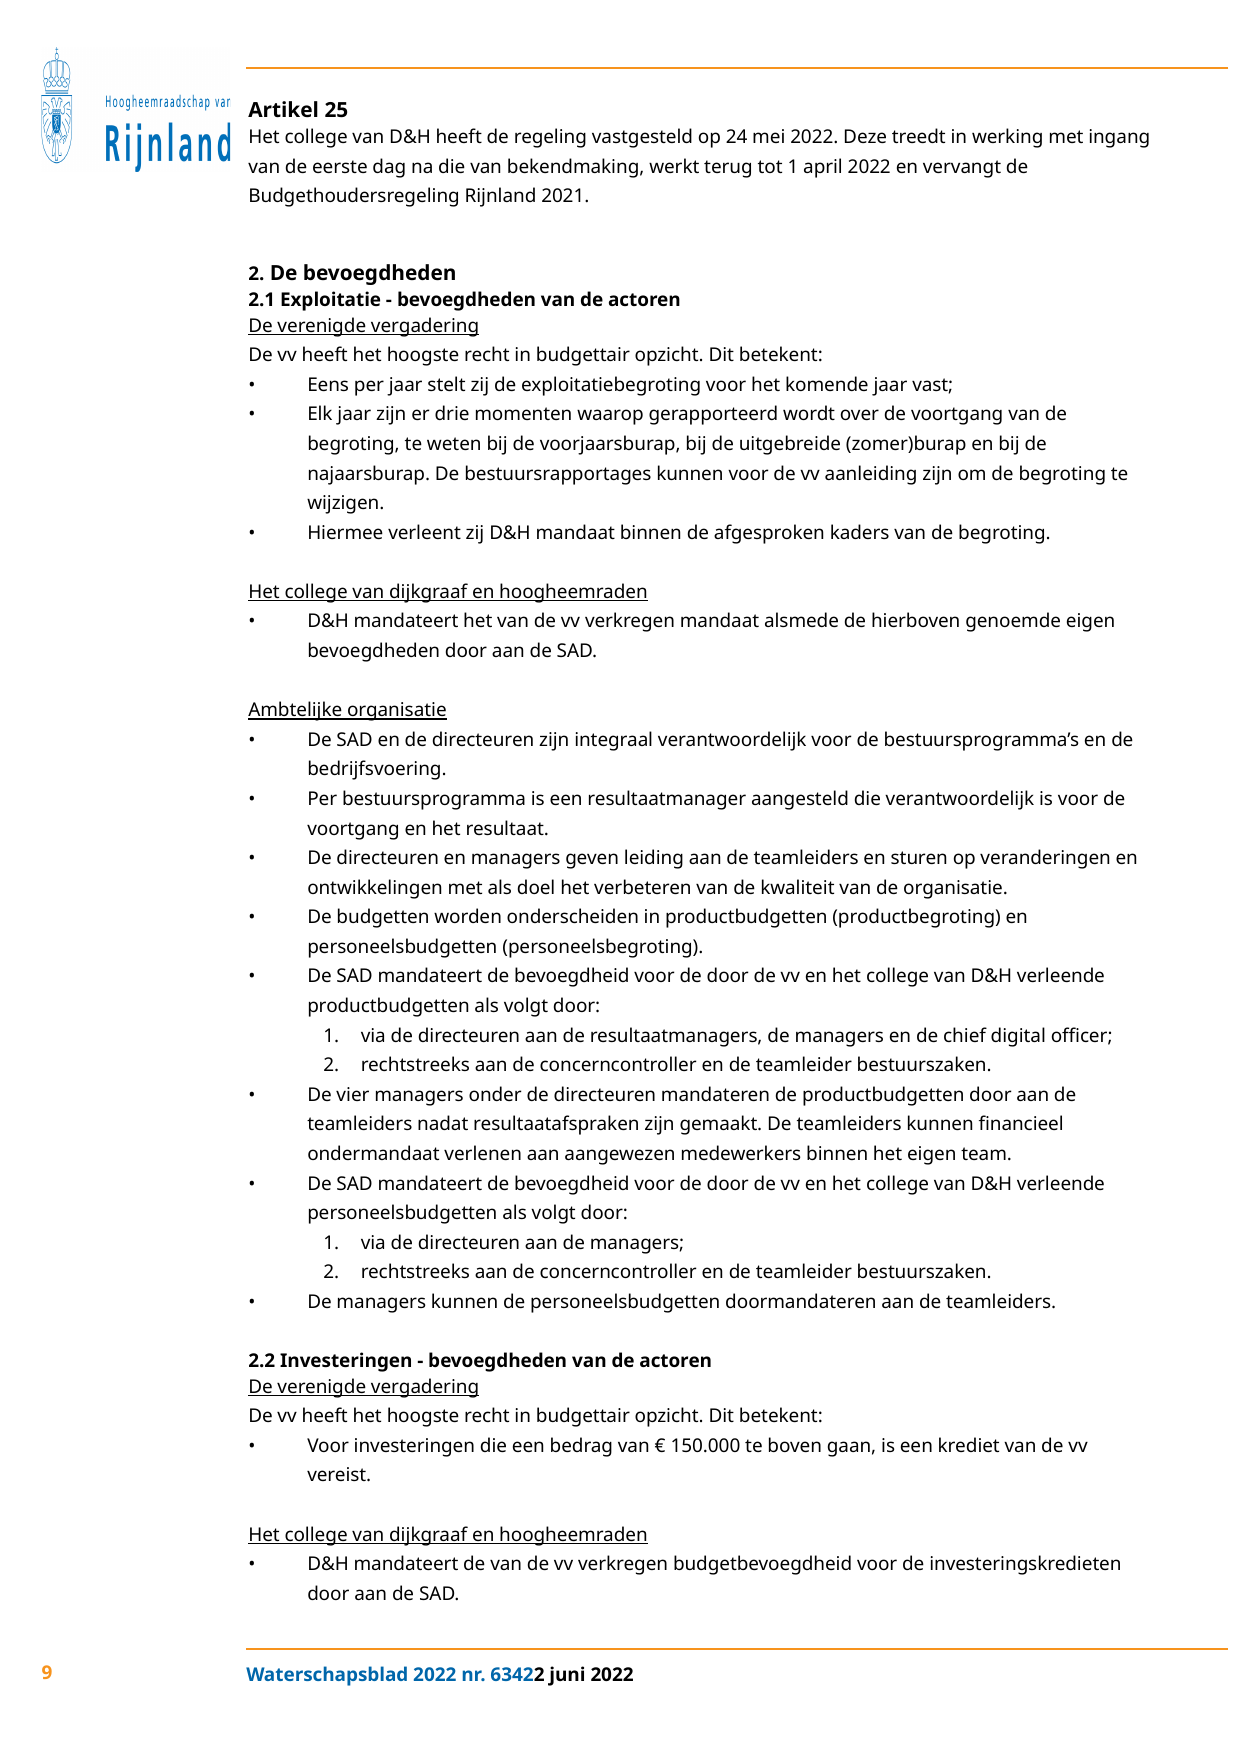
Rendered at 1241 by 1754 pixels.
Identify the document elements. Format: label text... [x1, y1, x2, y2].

list De SAD en de directeuren zijn integraal verantwoordelijk voor de bestuursprogramma’s en de bedrijfsvoering. [248, 726, 1152, 781]
list Eens per jaar stelt zij de exploitatiebegroting voor het komende jaar vast; [248, 371, 1152, 397]
text Het college van dijkgraaf en hoogheemraden [248, 578, 1152, 604]
text De verenigde vergadering [248, 1373, 1152, 1399]
list Per bestuursprogramma is een resultaatmanager aangesteld die verantwoordelijk is voor de voortgang en het resultaat. [248, 785, 1152, 840]
list De SAD mandateert de bevoegdheid voor de door de vv en het college van D&H verleende productbudgetten als volgt door: [248, 963, 1152, 1018]
list D&H mandateert het van de vv verkregen mandaat alsmede de hierboven genoemde eigen bevoegdheden door aan de SAD. [248, 608, 1152, 663]
list rechtstreeks aan de concerncontroller en de teamleider bestuurszaken. [323, 1258, 1152, 1284]
list De directeuren en managers geven leiding aan de teamleiders en sturen op veranderingen en ontwikkelingen met als doel het verbeteren van de kwaliteit van de organisatie. [248, 844, 1152, 899]
list De managers kunnen de personeelsbudgetten doormandateren aan de teamleiders. [248, 1288, 1152, 1314]
list via de directeuren aan de resultaatmanagers, de managers en de chief digital officer; [323, 1022, 1152, 1047]
text De vv heeft het hoogste recht in budgettair opzicht. Dit betekent: [248, 1402, 1152, 1428]
list D&H mandateert de van de vv verkregen budgetbevoegdheid voor de investeringskredieten door aan de SAD. [248, 1550, 1152, 1606]
text 2.2 Investeringen - bevoegdheden van de actoren [248, 1347, 1152, 1373]
text De vv heeft het hoogste recht in budgettair opzicht. Dit betekent: [248, 341, 1152, 367]
list De budgetten worden onderscheiden in productbudgetten (productbegroting) en personeelsbudgetten (personeelsbegroting). [248, 903, 1152, 959]
text 2.1 Exploitatie - bevoegdheden van de actoren [248, 286, 1152, 312]
text Ambtelijke organisatie [248, 696, 1152, 722]
list rechtstreeks aan de concerncontroller en de teamleider bestuurszaken. [323, 1051, 1152, 1077]
list De vier managers onder de directeuren mandateren de productbudgetten door aan de teamleiders nadat resultaatafspraken zijn gemaakt. De teamleiders kunnen financieel ondermandaat verlenen aan aangewezen medewerkers binnen het eigen team. [248, 1081, 1152, 1166]
list Hiermee verleent zij D&H mandaat binnen de afgesproken kaders van de begroting. [248, 519, 1152, 544]
picture [41, 47, 231, 172]
text De verenigde vergadering [248, 312, 1152, 337]
list Elk jaar zijn er drie momenten waarop gerapporteerd wordt over de voortgang van de begroting, te weten bij de voorjaarsburap, bij de uitgebreide (zomer)burap en bij de najaarsburap. De bestuursrapportages kunnen voor de vv aanleiding zijn om de begroting te wijzigen. [248, 401, 1152, 515]
text Het college van D&H heeft de regeling vastgesteld op 24 mei 2022. Deze treedt in werking met ingang van de eerste dag na die van bekendmaking, werkt terug tot 1 april 2022 en vervangt de Budgethoudersregeling Rijnland 2021. [248, 123, 1152, 208]
text Artikel 25 [248, 95, 1152, 123]
list Voor investeringen die een bedrag van € 150.000 te boven gaan, is een krediet van de vv vereist. [248, 1432, 1152, 1487]
list De SAD mandateert de bevoegdheid voor de door de vv en het college van D&H verleende personeelsbudgetten als volgt door: [248, 1170, 1152, 1225]
list via de directeuren aan de managers; [323, 1229, 1152, 1254]
text Het college van dijkgraaf en hoogheemraden [248, 1521, 1152, 1547]
text 2. De bevoegdheden [248, 258, 1152, 286]
